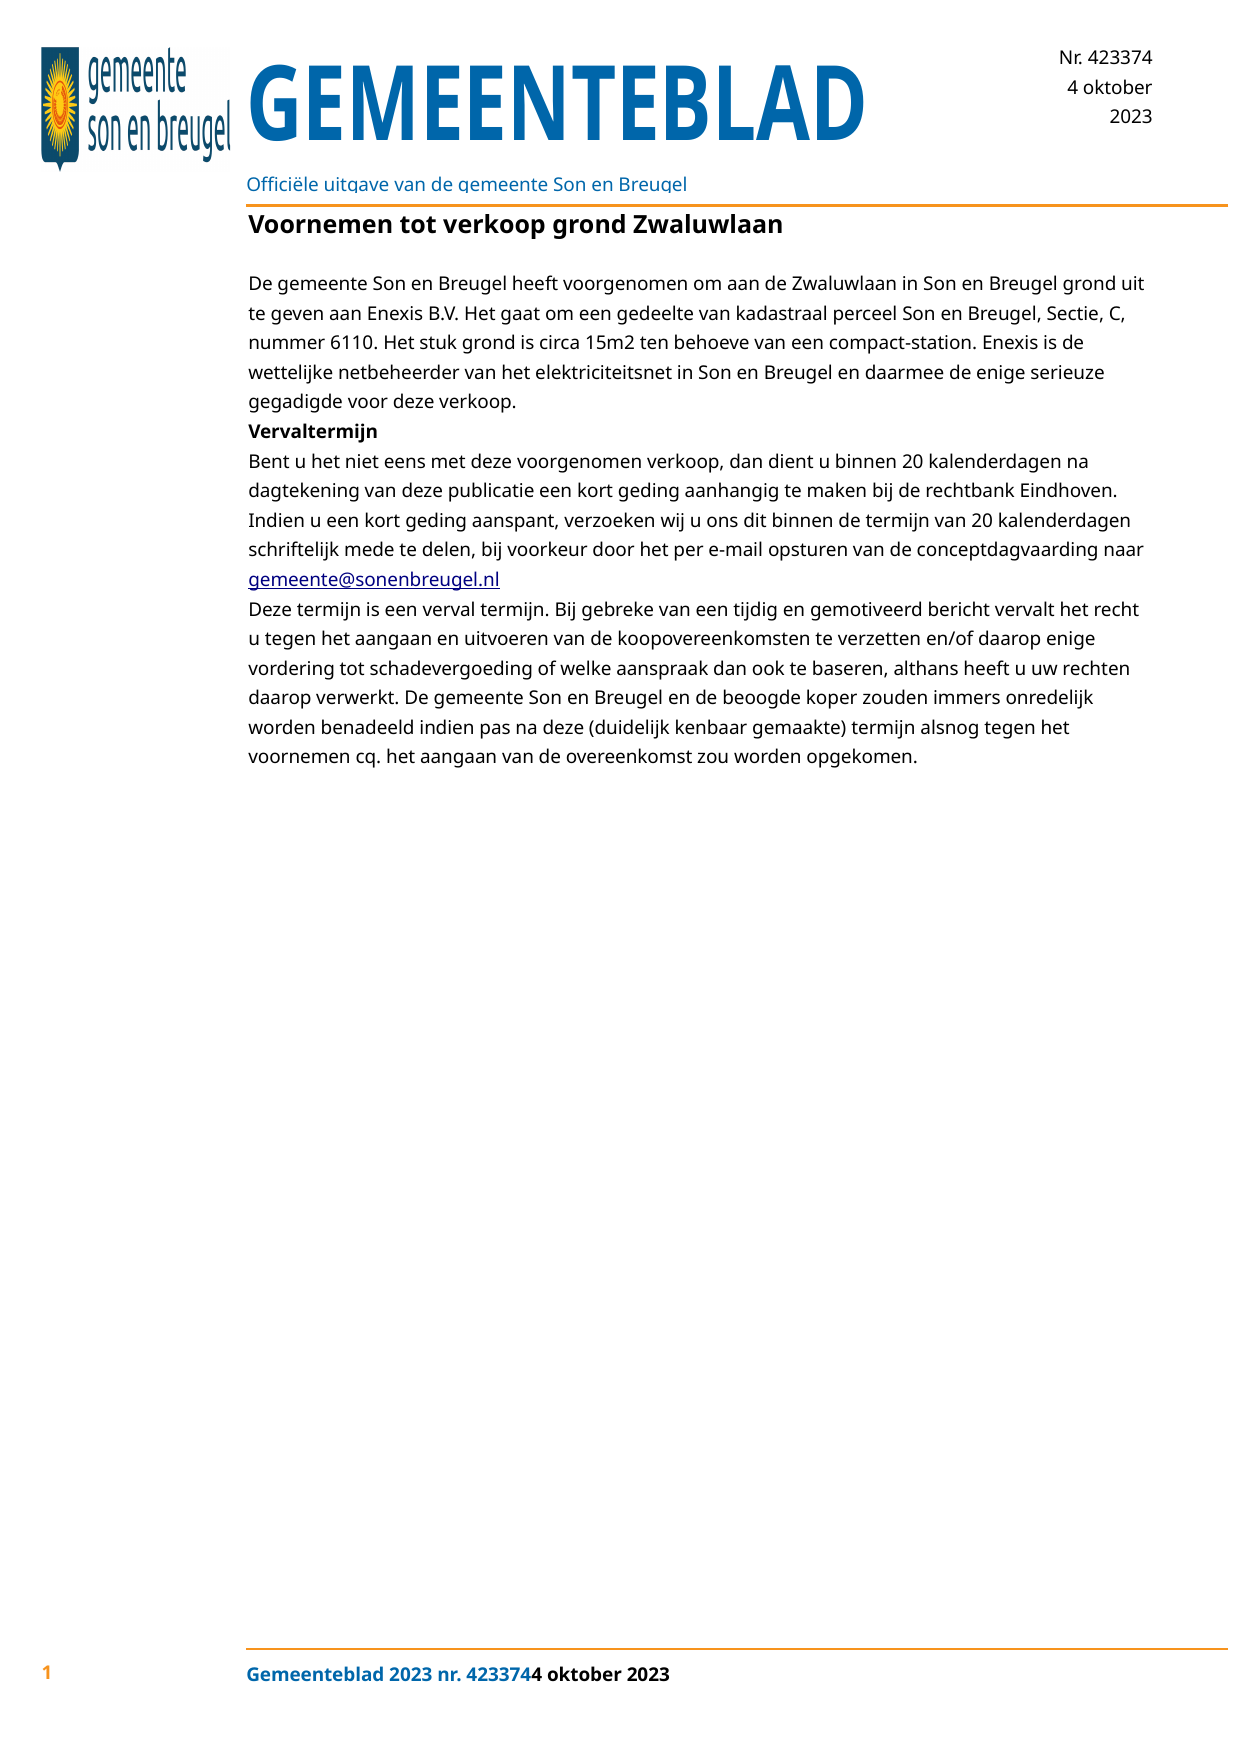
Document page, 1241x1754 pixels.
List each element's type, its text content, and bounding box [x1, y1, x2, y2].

text Vervaltermijn [248, 418, 1152, 444]
text De gemeente Son en Breugel heeft voorgenomen om aan de Zwaluwlaan in Son en Breugel grond uit te geven aan Enexis B.V. Het gaat om een gedeelte van kadastraal perceel Son en Breugel, Sectie, C, nummer 6110. Het stuk grond is circa 15m2 ten behoeve van een compact-station. Enexis is de wettelijke netbeheerder van het elektriciteitsnet in Son en Breugel en daarmee de enige serieuze gegadigde voor deze verkoop. [248, 270, 1152, 414]
text Bent u het niet eens met deze voorgenomen verkoop, dan dient u binnen 20 kalenderdagen na dagtekening van deze publicatie een kort geding aanhangig te maken bij de rechtbank Eindhoven. Indien u een kort geding aanspant, verzoeken wij u ons dit binnen de termijn van 20 kalenderdagen schriftelijk mede te delen, bij voorkeur door het per e-mail opsturen van de conceptdagvaarding naar gemeente@sonenbreugel.nl [248, 448, 1152, 592]
picture [41, 47, 231, 172]
text Deze termijn is een verval termijn. Bij gebreke van een tijdig en gemotiveerd bericht vervalt het recht u tegen het aangaan en uitvoeren van de koopovereenkomsten te verzetten en/of daarop enige vordering tot schadevergoeding of welke aanspraak dan ook te baseren, althans heeft u uw rechten daarop verwerkt. De gemeente Son en Breugel en de beoogde koper zouden immers onredelijk worden benadeeld indien pas na deze (duidelijk kenbaar gemaakte) termijn alsnog tegen het voornemen cq. het aangaan van de overeenkomst zou worden opgekomen. [248, 596, 1152, 769]
text Voornemen tot verkoop grond Zwaluwlaan [248, 207, 1152, 241]
